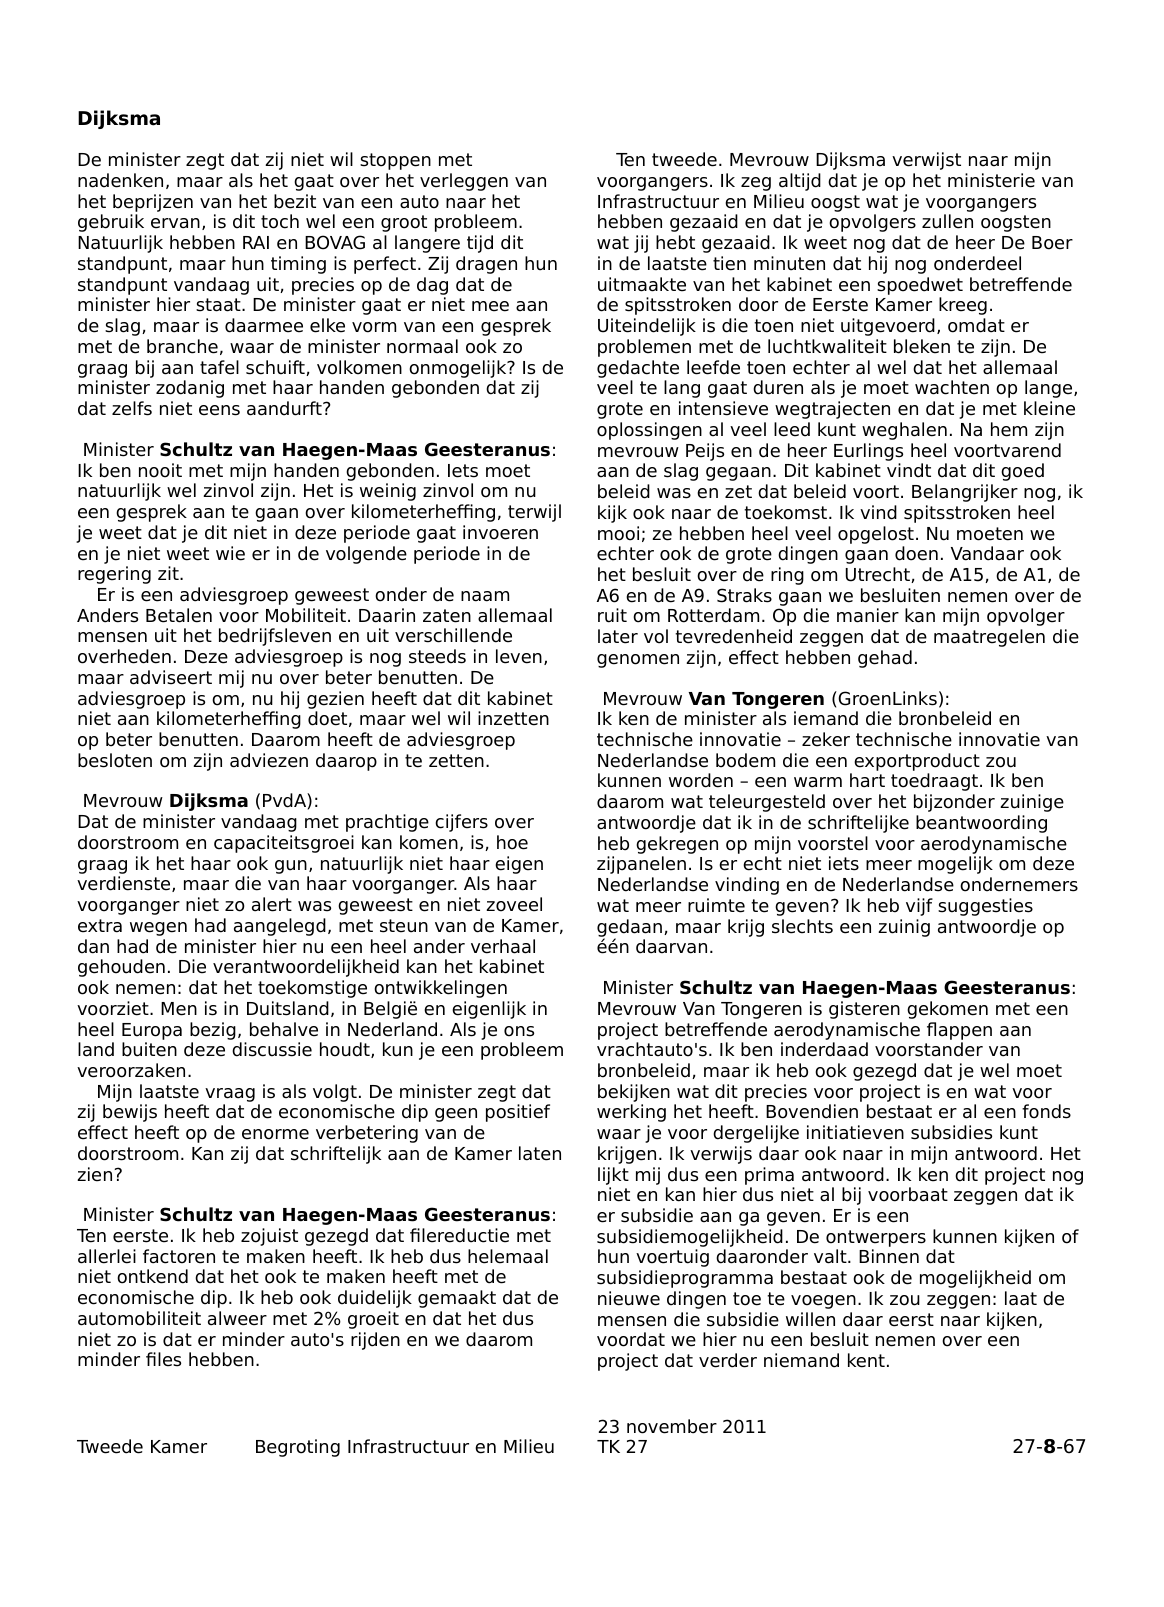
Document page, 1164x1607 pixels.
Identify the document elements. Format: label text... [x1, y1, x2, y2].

text Ik ben nooit met mijn handen gebonden. Iets moet natuurlijk wel zinvol zijn. Het is weinig zinvol om nu een gesprek aan te gaan over kilometerheffing, terwijl je weet dat je dit niet in deze periode gaat invoeren en je niet weet wie er in de volgende periode in de regering zit. [77, 460, 567, 585]
text Minister Schultz van Haegen-Maas Geesteranus: [77, 440, 567, 460]
text Ik ken de minister als iemand die bronbeleid en technische innovatie – zeker technische innovatie van Nederlandse bodem die een exportproduct zou kunnen worden – een warm hart toedraagt. Ik ben daarom wat teleurgesteld over het bijzonder zuinige antwoordje dat ik in de schriftelijke beantwoording heb gekregen op mijn voorstel voor aerodynamische zijpanelen. Is er echt niet iets meer mogelijk om deze Nederlandse vinding en de Nederlandse ondernemers wat meer ruimte te geven? Ik heb vijf suggesties gedaan, maar krijg slechts een zuinig antwoordje op één daarvan. [596, 709, 1087, 958]
text Minister Schultz van Haegen-Maas Geesteranus: [596, 978, 1087, 999]
text Er is een adviesgroep geweest onder de naam Anders Betalen voor Mobiliteit. Daarin zaten allemaal mensen uit het bedrijfsleven en uit verschillende overheden. Deze adviesgroep is nog steeds in leven, maar adviseert mij nu over beter benutten. De adviesgroep is om, nu hij gezien heeft dat dit kabinet niet aan kilometerheffing doet, maar wel wil inzetten op beter benutten. Daarom heeft de adviesgroep besloten om zijn adviezen daarop in te zetten. [77, 585, 567, 771]
text Dat de minister vandaag met prachtige cijfers over doorstroom en capaciteitsgroei kan komen, is, hoe graag ik het haar ook gun, natuurlijk niet haar eigen verdienste, maar die van haar voorganger. Als haar voorganger niet zo alert was geweest en niet zoveel extra wegen had aangelegd, met steun van de Kamer, dan had de minister hier nu een heel ander verhaal gehouden. Die verantwoordelijkheid kan het kabinet ook nemen: dat het toekomstige ontwikkelingen voorziet. Men is in Duitsland, in België en eigenlijk in heel Europa bezig, behalve in Nederland. Als je ons land buiten deze discussie houdt, kun je een probleem veroorzaken. [77, 812, 567, 1082]
text Mevrouw Van Tongeren is gisteren gekomen met een project betreffende aerodynamische flappen aan vrachtauto's. Ik ben inderdaad voorstander van bronbeleid, maar ik heb ook gezegd dat je wel moet bekijken wat dit precies voor project is en wat voor werking het heeft. Bovendien bestaat er al een fonds waar je voor dergelijke initiatieven subsidies kunt krijgen. Ik verwijs daar ook naar in mijn antwoord. Het lijkt mij dus een prima antwoord. Ik ken dit project nog niet en kan hier dus niet al bij voorbaat zeggen dat ik er subsidie aan ga geven. Er is een subsidiemogelijkheid. De ontwerpers kunnen kijken of hun voertuig daaronder valt. Binnen dat subsidieprogramma bestaat ook de mogelijkheid om nieuwe dingen toe te voegen. Ik zou zeggen: laat de mensen die subsidie willen daar eerst naar kijken, voordat we hier nu een besluit nemen over een project dat verder niemand kent. [596, 999, 1087, 1372]
text Minister Schultz van Haegen-Maas Geesteranus: [77, 1205, 567, 1226]
text Mevrouw Van Tongeren (GroenLinks): [596, 688, 1087, 709]
text Ten tweede. Mevrouw Dijksma verwijst naar mijn voorgangers. Ik zeg altijd dat je op het ministerie van Infrastructuur en Milieu oogst wat je voorgangers hebben gezaaid en dat je opvolgers zullen oogsten wat jij hebt gezaaid. Ik weet nog dat de heer De Boer in de laatste tien minuten dat hij nog onderdeel uitmaakte van het kabinet een spoedwet betreffende de spitsstroken door de Eerste Kamer kreeg. Uiteindelijk is die toen niet uitgevoerd, omdat er problemen met de luchtkwaliteit bleken te zijn. De gedachte leefde toen echter al wel dat het allemaal veel te lang gaat duren als je moet wachten op lange, grote en intensieve wegtrajecten en dat je met kleine oplossingen al veel leed kunt weghalen. Na hem zijn mevrouw Peijs en de heer Eurlings heel voortvarend aan de slag gegaan. Dit kabinet vindt dat dit goed beleid was en zet dat beleid voort. Belangrijker nog, ik kijk ook naar de toekomst. Ik vind spitsstroken heel mooi; ze hebben heel veel opgelost. Nu moeten we echter ook de grote dingen gaan doen. Vandaar ook het besluit over de ring om Utrecht, de A15, de A1, de A6 en de A9. Straks gaan we besluiten nemen over de ruit om Rotterdam. Op die manier kan mijn opvolger later vol tevredenheid zeggen dat de maatregelen die genomen zijn, effect hebben gehad. [596, 150, 1087, 668]
text Ten eerste. Ik heb zojuist gezegd dat filereductie met allerlei factoren te maken heeft. Ik heb dus helemaal niet ontkend dat het ook te maken heeft met de economische dip. Ik heb ook duidelijk gemaakt dat de automobiliteit alweer met 2% groeit en dat het dus niet zo is dat er minder auto's rijden en we daarom minder files hebben. [77, 1226, 567, 1371]
text De minister zegt dat zij niet wil stoppen met nadenken, maar als het gaat over het verleggen van het beprijzen van het bezit van een auto naar het gebruik ervan, is dit toch wel een groot probleem. Natuurlijk hebben RAI en BOVAG al langere tijd dit standpunt, maar hun timing is perfect. Zij dragen hun standpunt vandaag uit, precies op de dag dat de minister hier staat. De minister gaat er niet mee aan de slag, maar is daarmee elke vorm van een gesprek met de branche, waar de minister normaal ook zo graag bij aan tafel schuift, volkomen onmogelijk? Is de minister zodanig met haar handen gebonden dat zij dat zelfs niet eens aandurft? [77, 150, 567, 420]
text Mevrouw Dijksma (PvdA): [77, 791, 567, 812]
text Mijn laatste vraag is als volgt. De minister zegt dat zij bewijs heeft dat de economische dip geen positief effect heeft op de enorme verbetering van de doorstroom. Kan zij dat schriftelijk aan de Kamer laten zien? [77, 1082, 567, 1185]
